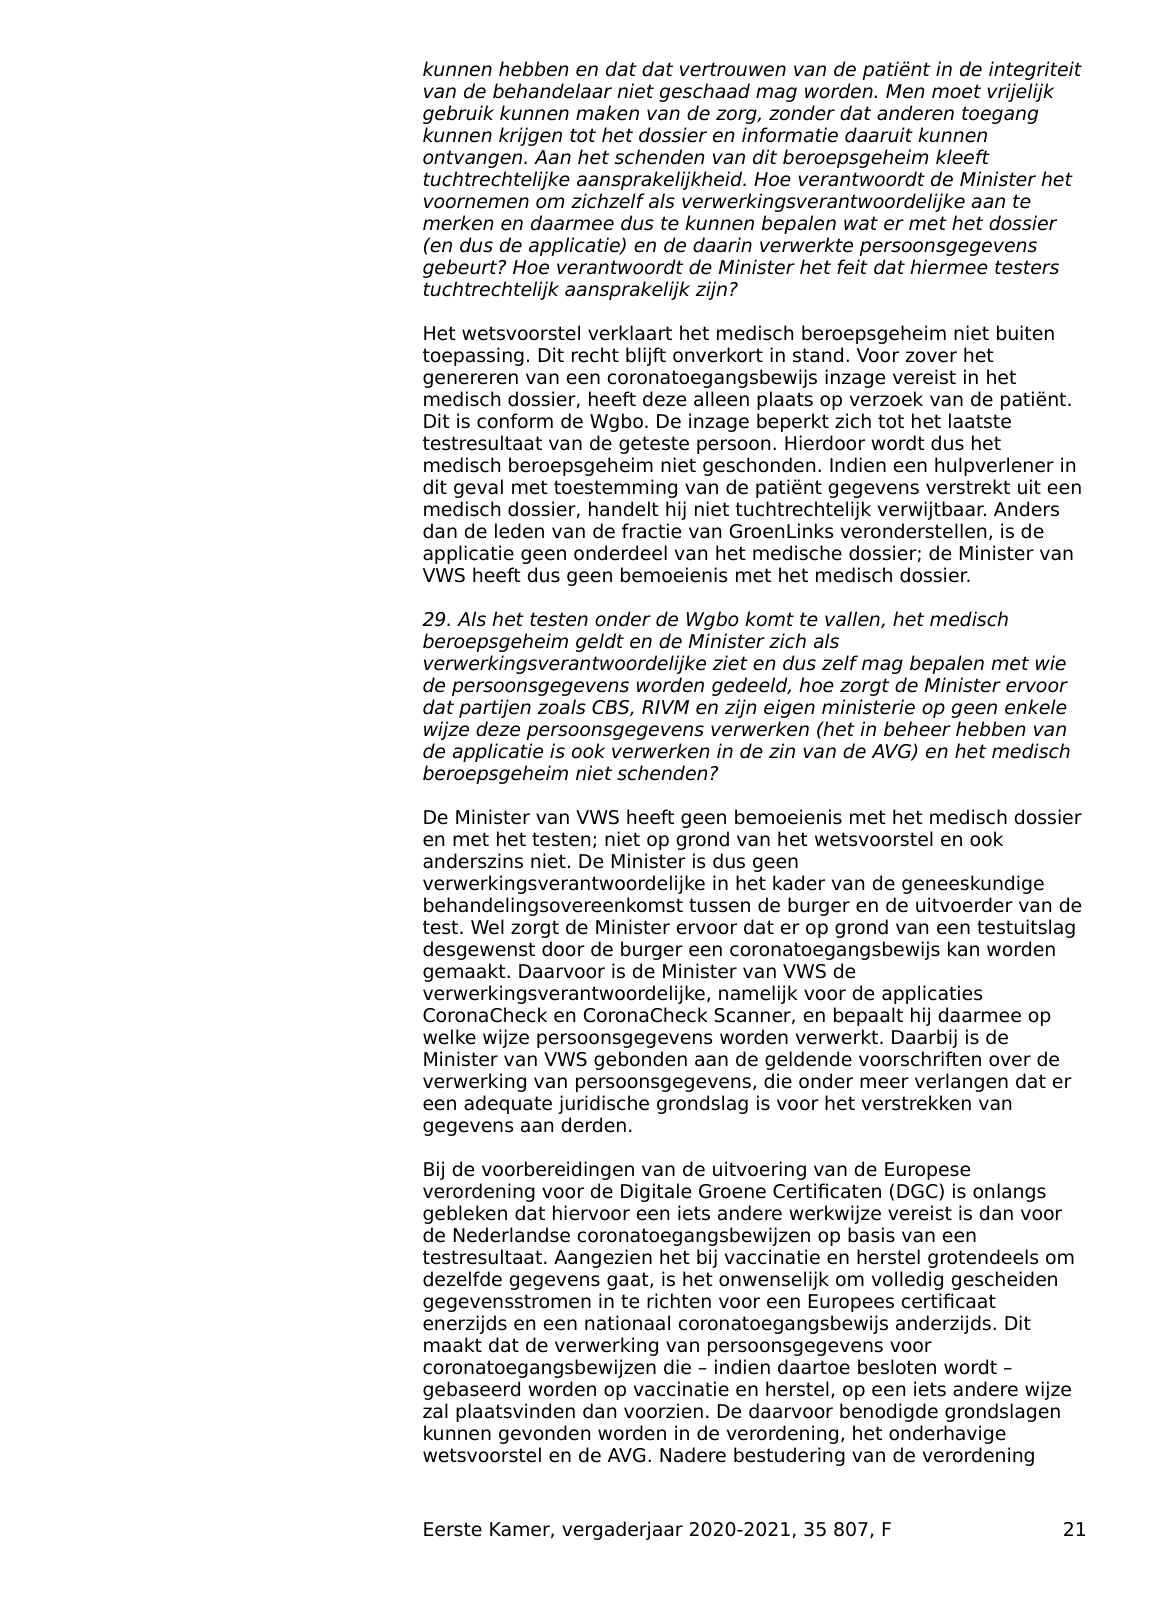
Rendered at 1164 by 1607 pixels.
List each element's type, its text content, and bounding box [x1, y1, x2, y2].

text 29. Als het testen onder de Wgbo komt te vallen, het medisch beroepsgeheim geldt en de Minister zich als verwerkingsverantwoordelijke ziet en dus zelf mag bepalen met wie de persoonsgegevens worden gedeeld, hoe zorgt de Minister ervoor dat partijen zoals CBS, RIVM en zijn eigen ministerie op geen enkele wijze deze persoonsgegevens verwerken (het in beheer hebben van de applicatie is ook verwerken in de zin van de AVG) en het medisch beroepsgeheim niet schenden? [422, 609, 1087, 785]
text kunnen hebben en dat dat vertrouwen van de patiënt in de integriteit van de behandelaar niet geschaad mag worden. Men moet vrijelijk gebruik kunnen maken van de zorg, zonder dat anderen toegang kunnen krijgen tot het dossier en informatie daaruit kunnen ontvangen. Aan het schenden van dit beroepsgeheim kleeft tuchtrechtelijke aansprakelijkheid. Hoe verantwoordt de Minister het voornemen om zichzelf als verwerkingsverantwoordelijke aan te merken en daarmee dus te kunnen bepalen wat er met het dossier (en dus de applicatie) en de daarin verwerkte persoonsgegevens gebeurt? Hoe verantwoordt de Minister het feit dat hiermee testers tuchtrechtelijk aansprakelijk zijn? [422, 59, 1087, 301]
text De Minister van VWS heeft geen bemoeienis met het medisch dossier en met het testen; niet op grond van het wetsvoorstel en ook anderszins niet. De Minister is dus geen verwerkingsverantwoordelijke in het kader van de geneeskundige behandelingsovereenkomst tussen de burger en de uitvoerder van de test. Wel zorgt de Minister ervoor dat er op grond van een testuitslag desgewenst door de burger een coronatoegangsbewijs kan worden gemaakt. Daarvoor is de Minister van VWS de verwerkingsverantwoordelijke, namelijk voor de applicaties CoronaCheck en CoronaCheck Scanner, en bepaalt hij daarmee op welke wijze persoonsgegevens worden verwerkt. Daarbij is de Minister van VWS gebonden aan de geldende voorschriften over de verwerking van persoonsgegevens, die onder meer verlangen dat er een adequate juridische grondslag is voor het verstrekken van gegevens aan derden. [422, 807, 1087, 1137]
text Bij de voorbereidingen van de uitvoering van de Europese verordening voor de Digitale Groene Certificaten (DGC) is onlangs gebleken dat hiervoor een iets andere werkwijze vereist is dan voor de Nederlandse coronatoegangsbewijzen op basis van een testresultaat. Aangezien het bij vaccinatie en herstel grotendeels om dezelfde gegevens gaat, is het onwenselijk om volledig gescheiden gegevensstromen in te richten voor een Europees certificaat enerzijds en een nationaal coronatoegangsbewijs anderzijds. Dit maakt dat de verwerking van persoonsgegevens voor coronatoegangsbewijzen die – indien daartoe besloten wordt – gebaseerd worden op vaccinatie en herstel, op een iets andere wijze zal plaatsvinden dan voorzien. De daarvoor benodigde grondslagen kunnen gevonden worden in de verordening, het onderhavige wetsvoorstel en de AVG. Nadere bestudering van de verordening [422, 1159, 1087, 1467]
text Het wetsvoorstel verklaart het medisch beroepsgeheim niet buiten toepassing. Dit recht blijft onverkort in stand. Voor zover het genereren van een coronatoegangsbewijs inzage vereist in het medisch dossier, heeft deze alleen plaats op verzoek van de patiënt. Dit is conform de Wgbo. De inzage beperkt zich tot het laatste testresultaat van de geteste persoon. Hierdoor wordt dus het medisch beroepsgeheim niet geschonden. Indien een hulpverlener in dit geval met toestemming van de patiënt gegevens verstrekt uit een medisch dossier, handelt hij niet tuchtrechtelijk verwijtbaar. Anders dan de leden van de fractie van GroenLinks veronderstellen, is de applicatie geen onderdeel van het medische dossier; de Minister van VWS heeft dus geen bemoeienis met het medisch dossier. [422, 323, 1087, 587]
